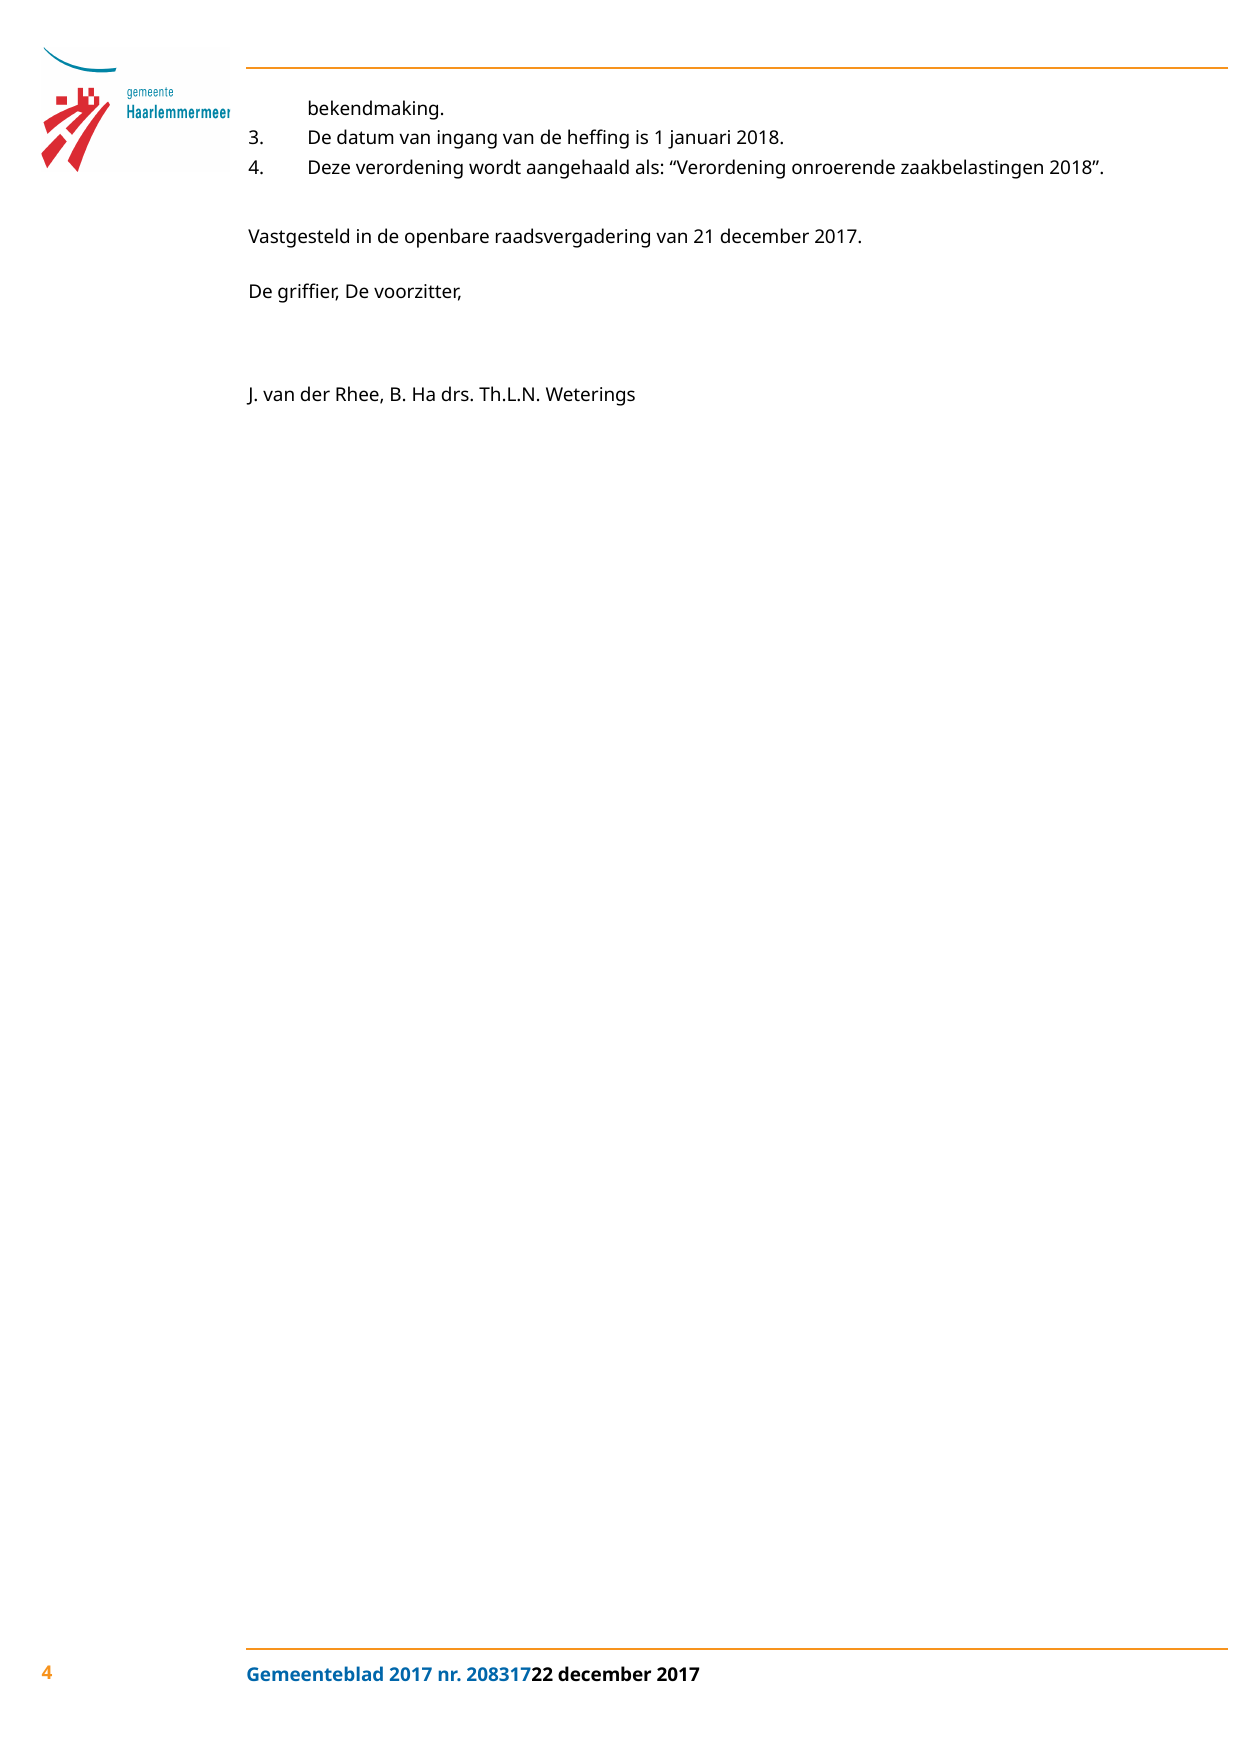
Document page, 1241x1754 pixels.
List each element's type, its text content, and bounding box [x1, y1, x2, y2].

text J. van der Rhee, B. Ha drs. Th.L.N. Weterings [248, 381, 1152, 407]
list De datum van ingang van de heffing is 1 januari 2018. [248, 124, 1152, 150]
list bekendmaking. [248, 95, 1152, 121]
picture [41, 47, 231, 172]
text De griffier, De voorzitter, [248, 278, 1152, 304]
list Deze verordening wordt aangehaald als: “Verordening onroerende zaakbelastingen 2018”. [248, 154, 1152, 180]
text Vastgesteld in de openbare raadsvergadering van 21 december 2017. [248, 223, 1152, 248]
